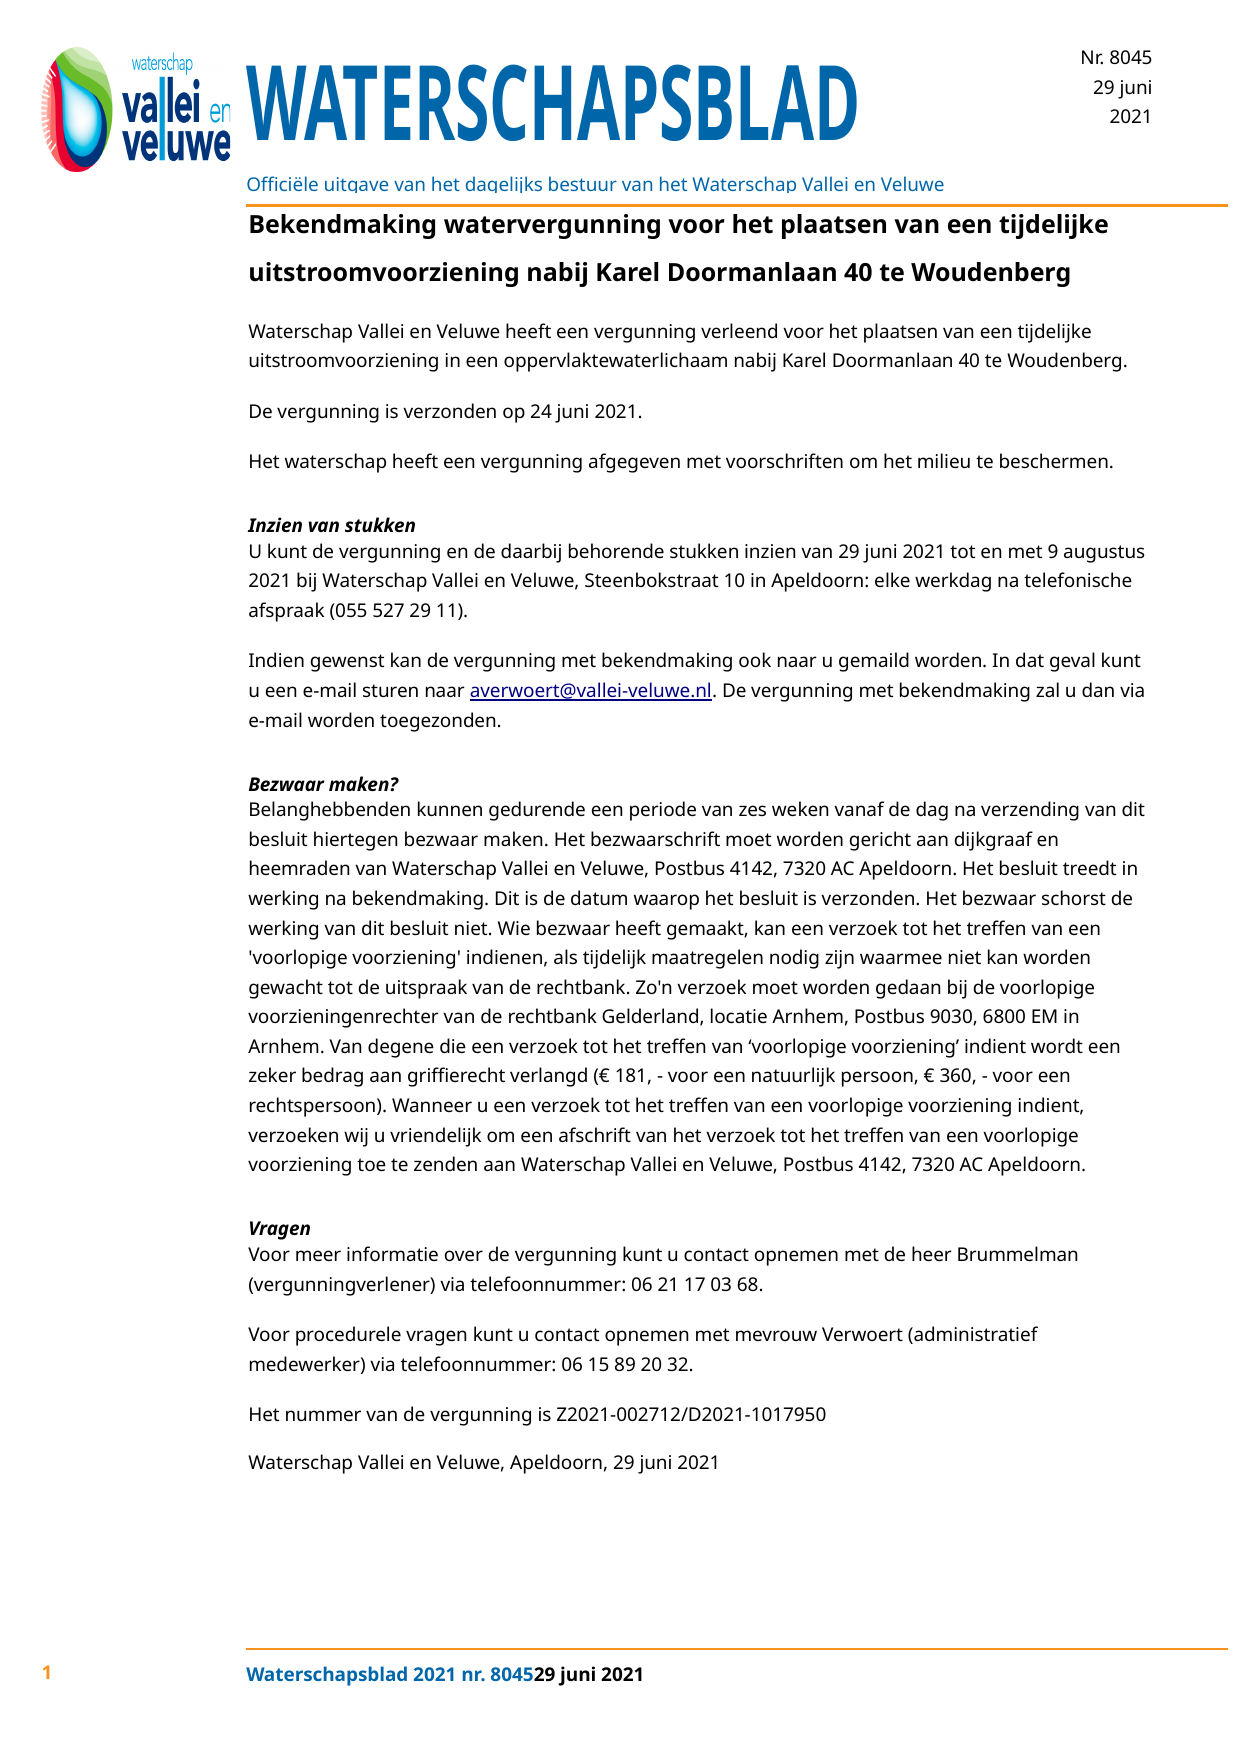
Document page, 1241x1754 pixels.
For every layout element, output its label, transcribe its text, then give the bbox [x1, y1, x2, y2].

text Belanghebbenden kunnen gedurende een periode van zes weken vanaf de dag na verzending van dit besluit hiertegen bezwaar maken. Het bezwaarschrift moet worden gericht aan dijkgraaf en heemraden van Waterschap Vallei en Veluwe, Postbus 4142, 7320 AC Apeldoorn. Het besluit treedt in werking na bekendmaking. Dit is de datum waarop het besluit is verzonden. Het bezwaar schorst de werking van dit besluit niet. Wie bezwaar heeft gemaakt, kan een verzoek tot het treffen van een 'voorlopige voorziening' indienen, als tijdelijk maatregelen nodig zijn waarmee niet kan worden gewacht tot de uitspraak van de rechtbank. Zo'n verzoek moet worden gedaan bij de voorlopige voorzieningenrechter van de rechtbank Gelderland, locatie Arnhem, Postbus 9030, 6800 EM in Arnhem. Van degene die een verzoek tot het treffen van ‘voorlopige voorziening’ indient wordt een zeker bedrag aan griffierecht verlangd (€ 181, - voor een natuurlijk persoon, € 360, - voor een rechtspersoon). Wanneer u een verzoek tot het treffen van een voorlopige voorziening indient, verzoeken wij u vriendelijk om een afschrift van het verzoek tot het treffen van een voorlopige voorziening toe te zenden aan Waterschap Vallei en Veluwe, Postbus 4142, 7320 AC Apeldoorn. [248, 796, 1152, 1177]
text Indien gewenst kan de vergunning met bekendmaking ook naar u gemaild worden. In dat geval kunt u een e-mail sturen naar averwoert@vallei-veluwe.nl. De vergunning met bekendmaking zal u dan via e-mail worden toegezonden. [248, 648, 1152, 732]
text Bezwaar maken? [248, 771, 1152, 796]
text Waterschap Vallei en Veluwe heeft een vergunning verleend voor het plaatsen van een tijdelijke uitstroomvoorziening in een oppervlaktewaterlichaam nabij Karel Doormanlaan 40 te Woudenberg. [248, 318, 1152, 373]
picture [41, 47, 231, 172]
text U kunt de vergunning en de daarbij behorende stukken inzien van 29 juni 2021 tot en met 9 augustus 2021 bij Waterschap Vallei en Veluwe, Steenbokstraat 10 in Apeldoorn: elke werkdag na telefonische afspraak (055 527 29 11). [248, 538, 1152, 623]
text Vragen [248, 1215, 1152, 1241]
text Voor meer informatie over de vergunning kunt u contact opnemen met de heer Brummelman (vergunningverlener) via telefoonnummer: 06 21 17 03 68. [248, 1241, 1152, 1296]
text De vergunning is verzonden op 24 juni 2021. [248, 398, 1152, 424]
text Waterschap Vallei en Veluwe, Apeldoorn, 29 juni 2021 [248, 1449, 1152, 1475]
text Inzien van stukken [248, 512, 1152, 538]
text Bekendmaking watervergunning voor het plaatsen van een tijdelijke uitstroomvoorziening nabij Karel Doormanlaan 40 te Woudenberg [248, 207, 1152, 288]
text Het nummer van de vergunning is Z2021-002712/D2021-1017950 [248, 1401, 1152, 1427]
text Voor procedurele vragen kunt u contact opnemen met mevrouw Verwoert (administratief medewerker) via telefoonnummer: 06 15 89 20 32. [248, 1321, 1152, 1376]
text Het waterschap heeft een vergunning afgegeven met voorschriften om het milieu te beschermen. [248, 448, 1152, 474]
